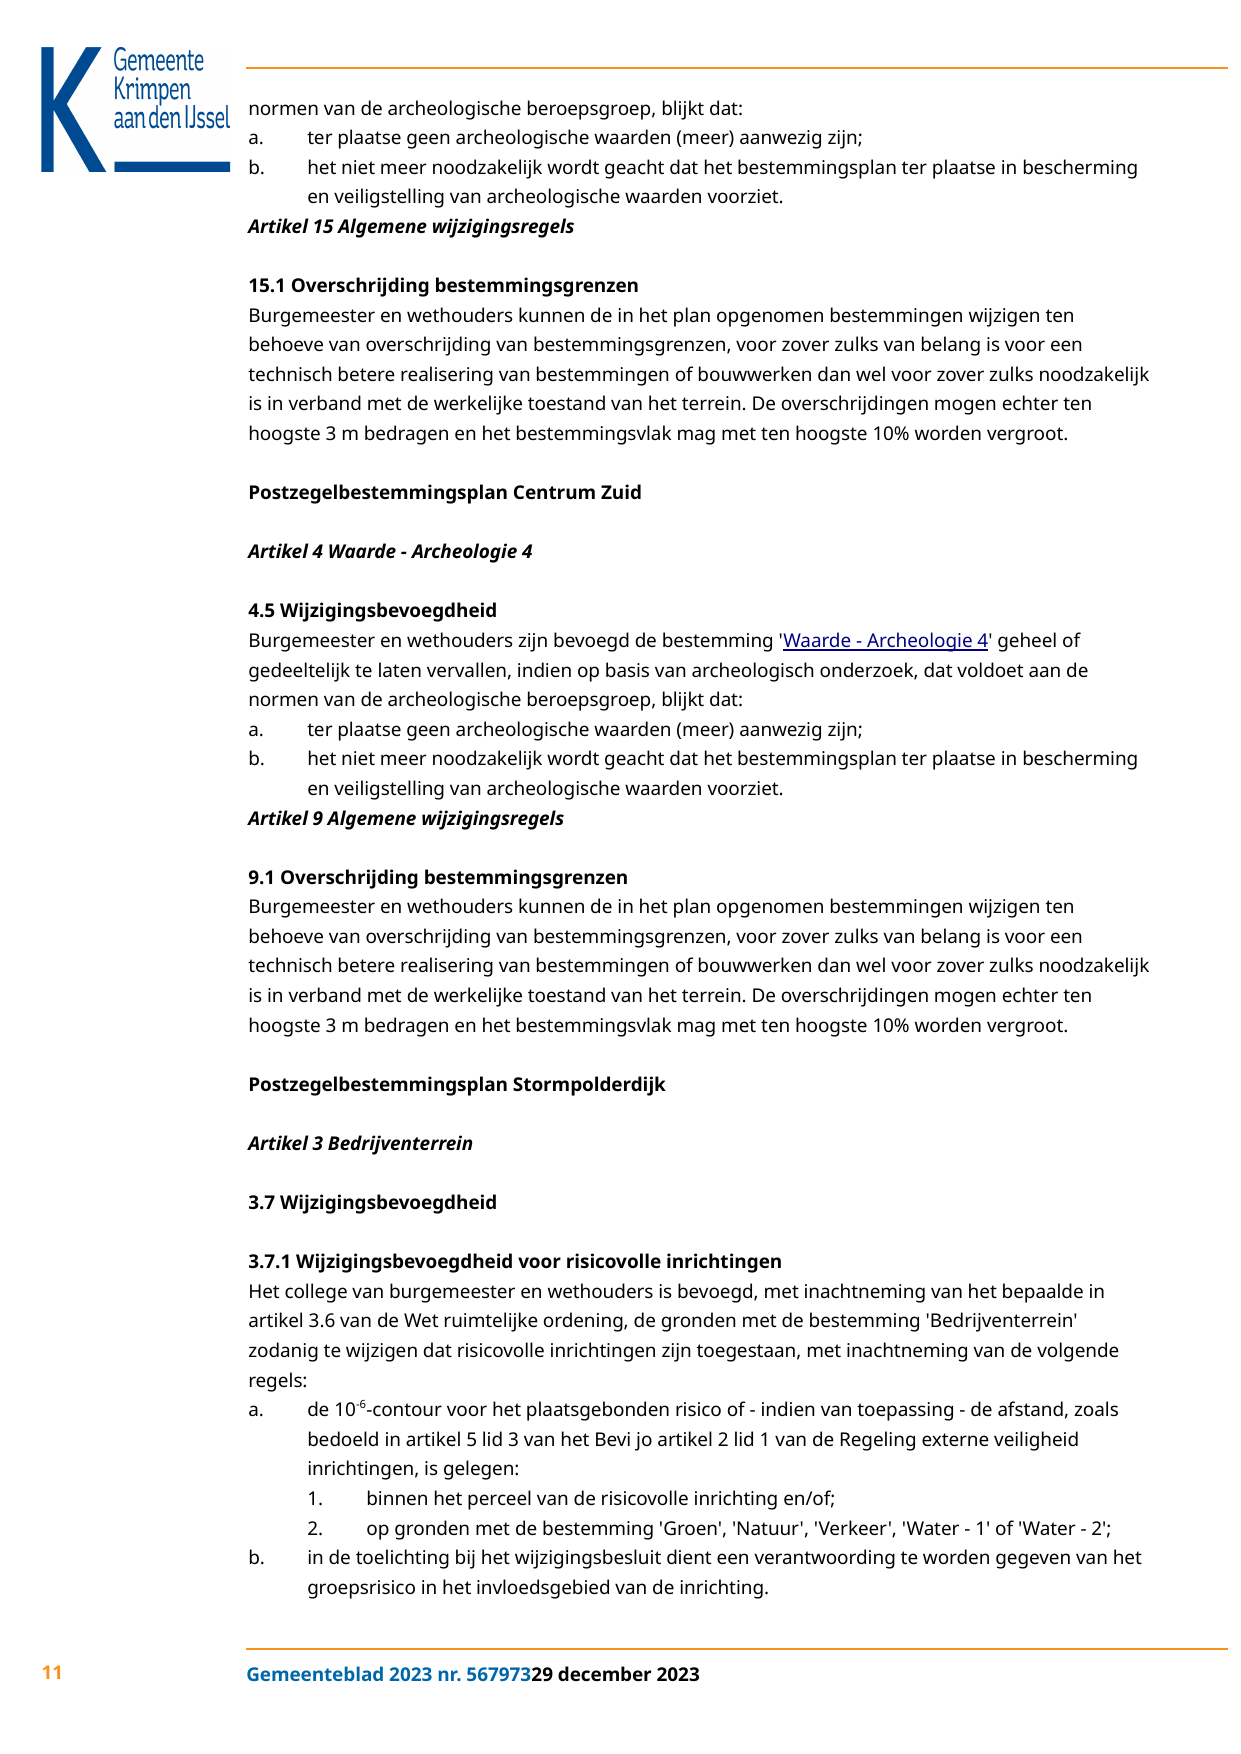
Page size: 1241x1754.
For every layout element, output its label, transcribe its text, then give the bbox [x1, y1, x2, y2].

list binnen het perceel van de risicovolle inrichting en/of; [307, 1485, 1152, 1511]
text Postzegelbestemmingsplan Centrum Zuid [248, 479, 1152, 505]
list het niet meer noodzakelijk wordt geacht dat het bestemmingsplan ter plaatse in bescherming en veiligstelling van archeologische waarden voorziet. [248, 154, 1152, 209]
text Burgemeester en wethouders zijn bevoegd de bestemming 'Waarde - Archeologie 4' geheel of gedeeltelijk te laten vervallen, indien op basis van archeologisch onderzoek, dat voldoet aan de normen van de archeologische beroepsgroep, blijkt dat: [248, 627, 1152, 712]
text Artikel 3 Bedrijventerrein [248, 1130, 1152, 1156]
text Burgemeester en wethouders kunnen de in het plan opgenomen bestemmingen wijzigen ten behoeve van overschrijding van bestemmingsgrenzen, voor zover zulks van belang is voor een technisch betere realisering van bestemmingen of bouwwerken dan wel voor zover zulks noodzakelijk is in verband met de werkelijke toestand van het terrein. De overschrijdingen mogen echter ten hoogste 3 m bedragen en het bestemmingsvlak mag met ten hoogste 10% worden vergroot. [248, 893, 1152, 1038]
text Artikel 4 Waarde - Archeologie 4 [248, 538, 1152, 564]
text Postzegelbestemmingsplan Stormpolderdijk [248, 1071, 1152, 1097]
text 9.1 Overschrijding bestemmingsgrenzen [248, 864, 1152, 890]
list op gronden met de bestemming 'Groen', 'Natuur', 'Verkeer', 'Water - 1' of 'Water - 2'; [307, 1515, 1152, 1541]
text Artikel 9 Algemene wijzigingsregels [248, 805, 1152, 831]
text Burgemeester en wethouders kunnen de in het plan opgenomen bestemmingen wijzigen ten behoeve van overschrijding van bestemmingsgrenzen, voor zover zulks van belang is voor een technisch betere realisering van bestemmingen of bouwwerken dan wel voor zover zulks noodzakelijk is in verband met de werkelijke toestand van het terrein. De overschrijdingen mogen echter ten hoogste 3 m bedragen en het bestemmingsvlak mag met ten hoogste 10% worden vergroot. [248, 302, 1152, 446]
text 3.7 Wijzigingsbevoegdheid [248, 1189, 1152, 1215]
picture [41, 47, 231, 172]
list de 10-6-contour voor het plaatsgebonden risico of - indien van toepassing - de afstand, zoals bedoeld in artikel 5 lid 3 van het Bevi jo artikel 2 lid 1 van de Regeling externe veiligheid inrichtingen, is gelegen: [248, 1396, 1152, 1481]
list ter plaatse geen archeologische waarden (meer) aanwezig zijn; [248, 124, 1152, 150]
text Het college van burgemeester en wethouders is bevoegd, met inachtneming van het bepaalde in artikel 3.6 van de Wet ruimtelijke ordening, de gronden met de bestemming 'Bedrijventerrein' zodanig te wijzigen dat risicovolle inrichtingen zijn toegestaan, met inachtneming van de volgende regels: [248, 1278, 1152, 1393]
list ter plaatse geen archeologische waarden (meer) aanwezig zijn; [248, 716, 1152, 742]
text Artikel 15 Algemene wijzigingsregels [248, 213, 1152, 239]
text 4.5 Wijzigingsbevoegdheid [248, 598, 1152, 623]
list in de toelichting bij het wijzigingsbesluit dient een verantwoording te worden gegeven van het groepsrisico in het invloedsgebied van de inrichting. [248, 1544, 1152, 1600]
list het niet meer noodzakelijk wordt geacht dat het bestemmingsplan ter plaatse in bescherming en veiligstelling van archeologische waarden voorziet. [248, 746, 1152, 801]
text 15.1 Overschrijding bestemmingsgrenzen [248, 272, 1152, 298]
text normen van de archeologische beroepsgroep, blijkt dat: [248, 95, 1152, 121]
text 3.7.1 Wijzigingsbevoegdheid voor risicovolle inrichtingen [248, 1248, 1152, 1274]
